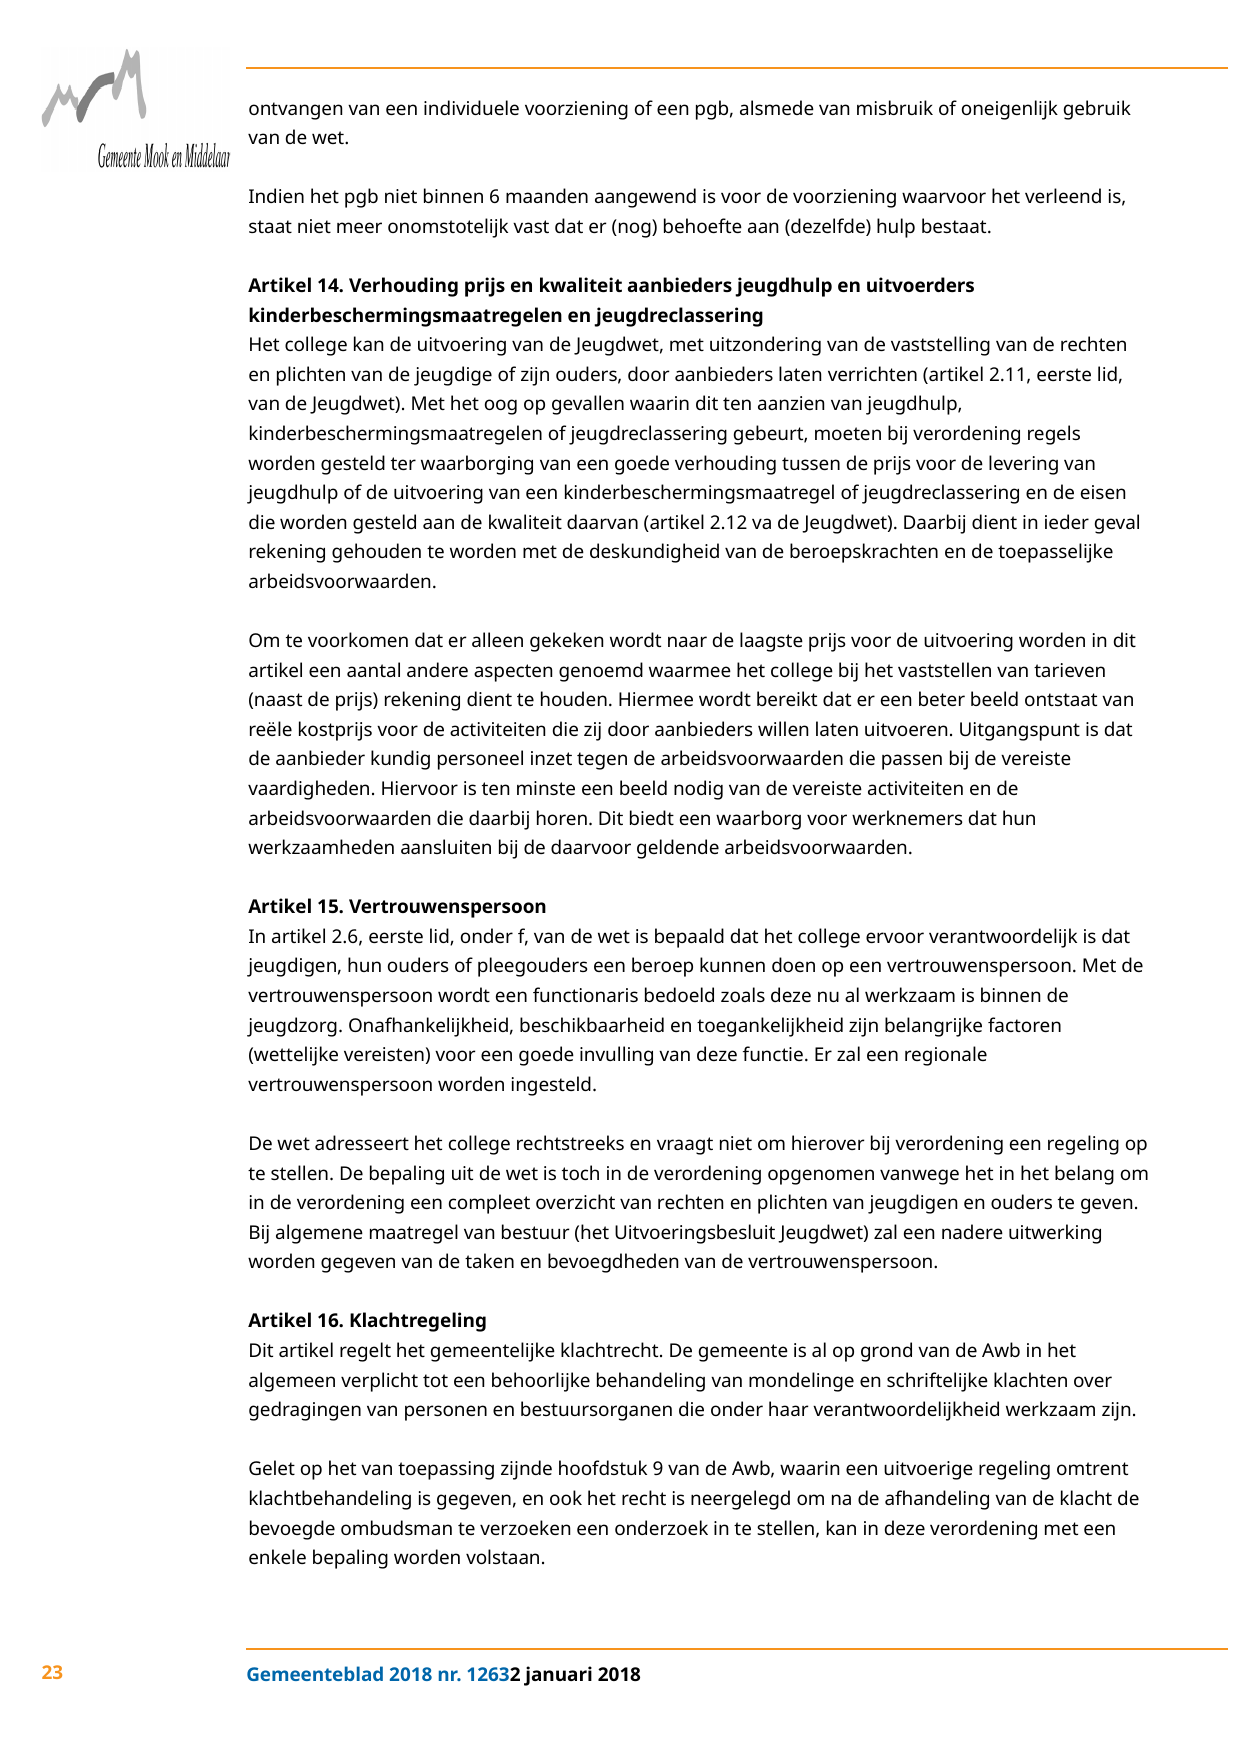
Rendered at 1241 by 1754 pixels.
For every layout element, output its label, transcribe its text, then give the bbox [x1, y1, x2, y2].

text Dit artikel regelt het gemeentelijke klachtrecht. De gemeente is al op grond van de Awb in het algemeen verplicht tot een behoorlijke behandeling van mondelinge en schriftelijke klachten over gedragingen van personen en bestuursorganen die onder haar verantwoordelijkheid werkzaam zijn. [248, 1337, 1152, 1422]
text Artikel 14. Verhouding prijs en kwaliteit aanbieders jeugdhulp en uitvoerders kinderbeschermingsmaatregelen en jeugdreclassering [248, 272, 1152, 328]
text Gelet op het van toepassing zijnde hoofdstuk 9 van de Awb, waarin een uitvoerige regeling omtrent klachtbehandeling is gegeven, en ook het recht is neergelegd om na de afhandeling van de klacht de bevoegde ombudsman te verzoeken een onderzoek in te stellen, kan in deze verordening met een enkele bepaling worden volstaan. [248, 1456, 1152, 1570]
text ontvangen van een individuele voorziening of een pgb, alsmede van misbruik of oneigenlijk gebruik van de wet. [248, 95, 1152, 150]
text Artikel 16. Klachtregeling [248, 1308, 1152, 1333]
text Artikel 15. Vertrouwenspersoon [248, 893, 1152, 919]
text Indien het pgb niet binnen 6 maanden aangewend is voor de voorziening waarvoor het verleend is, staat niet meer onomstotelijk vast dat er (nog) behoefte aan (dezelfde) hulp bestaat. [248, 183, 1152, 239]
text In artikel 2.6, eerste lid, onder f, van de wet is bepaald dat het college ervoor verantwoordelijk is dat jeugdigen, hun ouders of pleegouders een beroep kunnen doen op een vertrouwenspersoon. Met de vertrouwenspersoon wordt een functionaris bedoeld zoals deze nu al werkzaam is binnen de jeugdzorg. Onafhankelijkheid, beschikbaarheid en toegankelijkheid zijn belangrijke factoren (wettelijke vereisten) voor een goede invulling van deze functie. Er zal een regionale vertrouwenspersoon worden ingesteld. [248, 923, 1152, 1097]
picture [41, 47, 231, 172]
text De wet adresseert het college rechtstreeks en vraagt niet om hierover bij verordening een regeling op te stellen. De bepaling uit de wet is toch in de verordening opgenomen vanwege het in het belang om in de verordening een compleet overzicht van rechten en plichten van jeugdigen en ouders te geven. Bij algemene maatregel van bestuur (het Uitvoeringsbesluit Jeugdwet) zal een nadere uitwerking worden gegeven van de taken en bevoegdheden van de vertrouwenspersoon. [248, 1130, 1152, 1274]
text Het college kan de uitvoering van de Jeugdwet, met uitzondering van de vaststelling van de rechten en plichten van de jeugdige of zijn ouders, door aanbieders laten verrichten (artikel 2.11, eerste lid, van de Jeugdwet). Met het oog op gevallen waarin dit ten aanzien van jeugdhulp, kinderbeschermingsmaatregelen of jeugdreclassering gebeurt, moeten bij verordening regels worden gesteld ter waarborging van een goede verhouding tussen de prijs voor de levering van jeugdhulp of de uitvoering van een kinderbeschermingsmaatregel of jeugdreclassering en de eisen die worden gesteld aan de kwaliteit daarvan (artikel 2.12 va de Jeugdwet). Daarbij dient in ieder geval rekening gehouden te worden met de deskundigheid van de beroepskrachten en de toepasselijke arbeidsvoorwaarden. [248, 331, 1152, 594]
text Om te voorkomen dat er alleen gekeken wordt naar de laagste prijs voor de uitvoering worden in dit artikel een aantal andere aspecten genoemd waarmee het college bij het vaststellen van tarieven (naast de prijs) rekening dient te houden. Hiermee wordt bereikt dat er een beter beeld ontstaat van reële kostprijs voor de activiteiten die zij door aanbieders willen laten uitvoeren. Uitgangspunt is dat de aanbieder kundig personeel inzet tegen de arbeidsvoorwaarden die passen bij de vereiste vaardigheden. Hiervoor is ten minste een beeld nodig van de vereiste activiteiten en de arbeidsvoorwaarden die daarbij horen. Dit biedt een waarborg voor werknemers dat hun werkzaamheden aansluiten bij de daarvoor geldende arbeidsvoorwaarden. [248, 627, 1152, 860]
